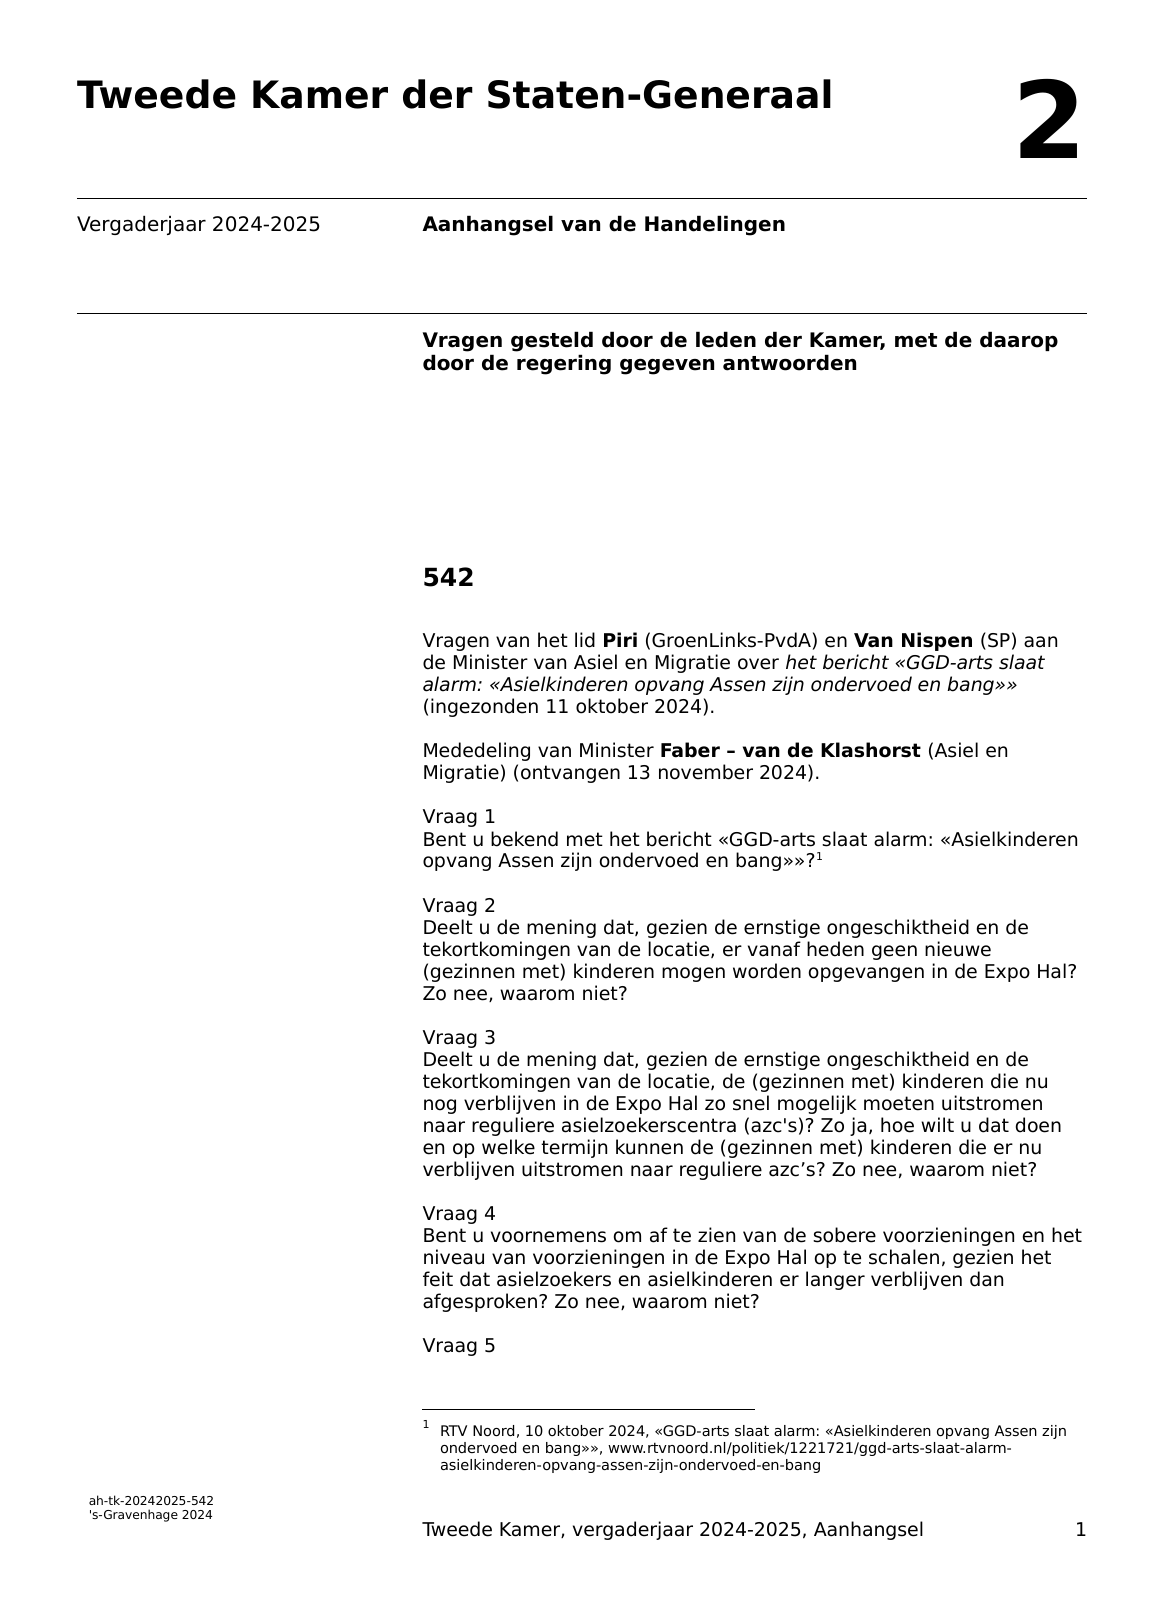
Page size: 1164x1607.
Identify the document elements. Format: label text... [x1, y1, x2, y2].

table_cell Aanhangsel van de Handelingen [422, 199, 1087, 313]
table_cell Vergaderjaar 2024-2025 [77, 199, 422, 313]
table_header 2 [886, 59, 1087, 198]
text Vraag 4 [422, 1203, 1087, 1225]
text 's-Gravenhage 2024 [88, 1508, 323, 1522]
table_cell [77, 314, 422, 375]
text Vraag 3 [422, 1027, 1087, 1049]
text Deelt u de mening dat, gezien de ernstige ongeschiktheid en de tekortkomingen van de locatie, er vanaf heden geen nieuwe (gezinnen met) kinderen mogen worden opgevangen in de Expo Hal? Zo nee, waarom niet? [422, 917, 1087, 1004]
text Vraag 1 [422, 806, 1087, 828]
text Deelt u de mening dat, gezien de ernstige ongeschiktheid en de tekortkomingen van de locatie, de (gezinnen met) kinderen die nu nog verblijven in de Expo Hal zo snel mogelijk moeten uitstromen naar reguliere asielzoekerscentra (azc's)? Zo ja, hoe wilt u dat doen en op welke termijn kunnen de (gezinnen met) kinderen die er nu verblijven uitstromen naar reguliere azc’s? Zo nee, waarom niet? [422, 1049, 1087, 1181]
table_header Tweede Kamer der Staten-Generaal [77, 59, 886, 198]
text Bent u bekend met het bericht «GGD-arts slaat alarm: «Asielkinderen opvang Assen zijn ondervoed en bang»»? [422, 828, 1087, 872]
text Vraag 2 [422, 894, 1087, 917]
table_cell Vragen gesteld door de leden der Kamer, met de daarop door de regering gegeven antwoorden [422, 314, 1087, 375]
text Bent u voornemens om af te zien van de sobere voorzieningen en het niveau van voorzieningen in de Expo Hal op te schalen, gezien het feit dat asielzoekers en asielkinderen er langer verblijven dan afgesproken? Zo nee, waarom niet? [422, 1225, 1087, 1313]
text ah-tk-20242025-542 [88, 1494, 323, 1508]
text Vragen van het lid Piri (GroenLinks-PvdA) en Van Nispen (SP) aan de Minister van Asiel en Migratie over het bericht «GGD-arts slaat alarm: «Asielkinderen opvang Assen zijn ondervoed en bang»» (ingezonden 11 oktober 2024). [422, 630, 1087, 718]
text Vraag 5 [422, 1335, 1087, 1357]
text RTV Noord, 10 oktober 2024, «GGD-arts slaat alarm: «Asielkinderen opvang Assen zijn ondervoed en bang»», www.rtvnoord.nl/politiek/1221721/ggd-arts-slaat-alarm-asielkinderen-opvang-assen-zijn-ondervoed-en-bang [422, 1418, 1087, 1474]
text 542 [422, 563, 1087, 592]
text Mededeling van Minister Faber – van de Klashorst (Asiel en Migratie) (ontvangen 13 november 2024). [422, 740, 1087, 784]
